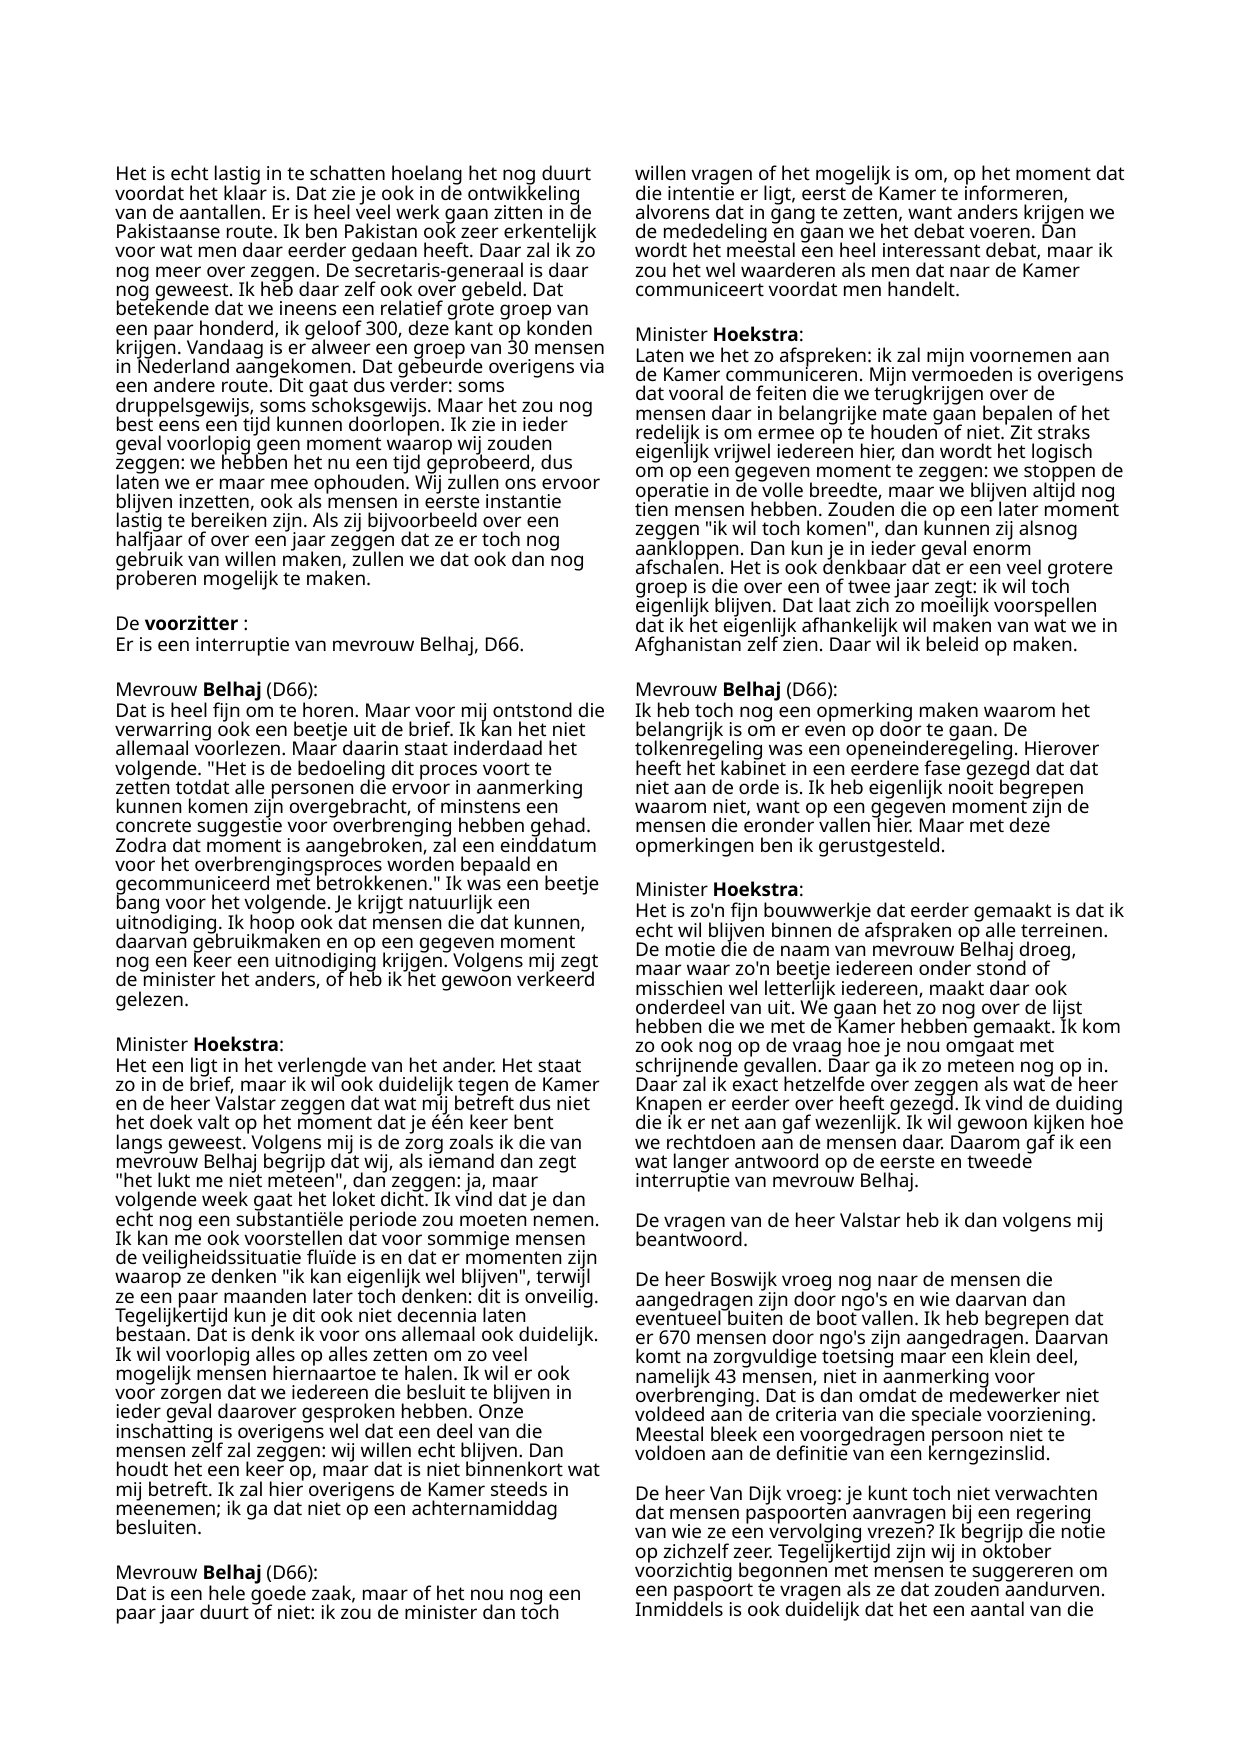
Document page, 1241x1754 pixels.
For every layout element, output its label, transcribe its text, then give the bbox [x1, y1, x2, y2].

text Mevrouw Belhaj (D66): [635, 676, 1125, 702]
text Mevrouw Belhaj (D66): [115, 676, 605, 702]
text Het is echt lastig in te schatten hoelang het nog duurt voordat het klaar is. Dat zie je ook in de ontwikkeling van de aantallen. Er is heel veel werk gaan zitten in de Pakistaanse route. Ik ben Pakistan ook zeer erkentelijk voor wat men daar eerder gedaan heeft. Daar zal ik zo nog meer over zeggen. De secretaris-generaal is daar nog geweest. Ik heb daar zelf ook over gebeld. Dat betekende dat we ineens een relatief grote groep van een paar honderd, ik geloof 300, deze kant op konden krijgen. Vandaag is er alweer een groep van 30 mensen in Nederland aangekomen. Dat gebeurde overigens via een andere route. Dit gaat dus verder: soms druppelsgewijs, soms schoksgewijs. Maar het zou nog best eens een tijd kunnen doorlopen. Ik zie in ieder geval voorlopig geen moment waarop wij zouden zeggen: we hebben het nu een tijd geprobeerd, dus laten we er maar mee ophouden. Wij zullen ons ervoor blijven inzetten, ook als mensen in eerste instantie lastig te bereiken zijn. Als zij bijvoorbeeld over een halfjaar of over een jaar zeggen dat ze er toch nog gebruik van willen maken, zullen we dat ook dan nog proberen mogelijk te maken. [115, 165, 605, 589]
text Minister Hoekstra: [115, 1031, 605, 1057]
text Dat is een hele goede zaak, maar of het nou nog een paar jaar duurt of niet: ik zou de minister dan toch [115, 1585, 605, 1623]
text Mevrouw Belhaj (D66): [115, 1559, 605, 1585]
text Ik heb toch nog een opmerking maken waarom het belangrijk is om er even op door te gaan. De tolkenregeling was een openeinderegeling. Hierover heeft het kabinet in een eerdere fase gezegd dat dat niet aan de orde is. Ik heb eigenlijk nooit begrepen waarom niet, want op een gegeven moment zijn de mensen die eronder vallen hier. Maar met deze opmerkingen ben ik gerustgesteld. [635, 702, 1125, 856]
text De heer Van Dijk vroeg: je kunt toch niet verwachten dat mensen paspoorten aanvragen bij een regering van wie ze een vervolging vrezen? Ik begrijp die notie op zichzelf zeer. Tegelijkertijd zijn wij in oktober voorzichtig begonnen met mensen te suggereren om een paspoort te vragen als ze dat zouden aandurven. Inmiddels is ook duidelijk dat het een aantal van die [635, 1485, 1125, 1620]
text Er is een interruptie van mevrouw Belhaj, D66. [115, 636, 605, 655]
text Minister Hoekstra: [635, 877, 1125, 902]
text De voorzitter : [115, 610, 605, 636]
text De heer Boswijk vroeg nog naar de mensen die aangedragen zijn door ngo's en wie daarvan dan eventueel buiten de boot vallen. Ik heb begrepen dat er 670 mensen door ngo's zijn aangedragen. Daarvan komt na zorgvuldige toetsing maar een klein deel, namelijk 43 mensen, niet in aanmerking voor overbrenging. Dat is dan omdat de medewerker niet voldeed aan de criteria van die speciale voorziening. Meestal bleek een voorgedragen persoon niet te voldoen aan de definitie van een kerngezinslid. [635, 1271, 1125, 1464]
text Dat is heel fijn om te horen. Maar voor mij ontstond die verwarring ook een beetje uit de brief. Ik kan het niet allemaal voorlezen. Maar daarin staat inderdaad het volgende. "Het is de bedoeling dit proces voort te zetten totdat alle personen die ervoor in aanmerking kunnen komen zijn overgebracht, of minstens een concrete suggestie voor overbrenging hebben gehad. Zodra dat moment is aangebroken, zal een einddatum voor het overbrengingsproces worden bepaald en gecommuniceerd met betrokkenen." Ik was een beetje bang voor het volgende. Je krijgt natuurlijk een uitnodiging. Ik hoop ook dat mensen die dat kunnen, daarvan gebruikmaken en op een gegeven moment nog een keer een uitnodiging krijgen. Volgens mij zegt de minister het anders, of heb ik het gewoon verkeerd gelezen. [115, 702, 605, 1010]
text De vragen van de heer Valstar heb ik dan volgens mij beantwoord. [635, 1212, 1125, 1251]
text Het een ligt in het verlengde van het ander. Het staat zo in de brief, maar ik wil ook duidelijk tegen de Kamer en de heer Valstar zeggen dat wat mij betreft dus niet het doek valt op het moment dat je één keer bent langs geweest. Volgens mij is de zorg zoals ik die van mevrouw Belhaj begrijp dat wij, als iemand dan zegt "het lukt me niet meteen", dan zeggen: ja, maar volgende week gaat het loket dicht. Ik vind dat je dan echt nog een substantiële periode zou moeten nemen. Ik kan me ook voorstellen dat voor sommige mensen de veiligheidssituatie fluïde is en dat er momenten zijn waarop ze denken "ik kan eigenlijk wel blijven", terwijl ze een paar maanden later toch denken: dit is onveilig. Tegelijkertijd kun je dit ook niet decennia laten bestaan. Dat is denk ik voor ons allemaal ook duidelijk. Ik wil voorlopig alles op alles zetten om zo veel mogelijk mensen hiernaartoe te halen. Ik wil er ook voor zorgen dat we iedereen die besluit te blijven in ieder geval daarover gesproken hebben. Onze inschatting is overigens wel dat een deel van die mensen zelf zal zeggen: wij willen echt blijven. Dan houdt het een keer op, maar dat is niet binnenkort wat mij betreft. Ik zal hier overigens de Kamer steeds in meenemen; ik ga dat niet op een achternamiddag besluiten. [115, 1057, 605, 1538]
text Minister Hoekstra: [635, 321, 1125, 347]
text Laten we het zo afspreken: ik zal mijn voornemen aan de Kamer communiceren. Mijn vermoeden is overigens dat vooral de feiten die we terugkrijgen over de mensen daar in belangrijke mate gaan bepalen of het redelijk is om ermee op te houden of niet. Zit straks eigenlijk vrijwel iedereen hier, dan wordt het logisch om op een gegeven moment te zeggen: we stoppen de operatie in de volle breedte, maar we blijven altijd nog tien mensen hebben. Zouden die op een later moment zeggen "ik wil toch komen", dan kunnen zij alsnog aankloppen. Dan kun je in ieder geval enorm afschalen. Het is ook denkbaar dat er een veel grotere groep is die over een of twee jaar zegt: ik wil toch eigenlijk blijven. Dat laat zich zo moeilijk voorspellen dat ik het eigenlijk afhankelijk wil maken van wat we in Afghanistan zelf zien. Daar wil ik beleid op maken. [635, 347, 1125, 655]
text Het is zo'n fijn bouwwerkje dat eerder gemaakt is dat ik echt wil blijven binnen de afspraken op alle terreinen. De motie die de naam van mevrouw Belhaj droeg, maar waar zo'n beetje iedereen onder stond of misschien wel letterlijk iedereen, maakt daar ook onderdeel van uit. We gaan het zo nog over de lijst hebben die we met de Kamer hebben gemaakt. Ik kom zo ook nog op de vraag hoe je nou omgaat met schrijnende gevallen. Daar ga ik zo meteen nog op in. Daar zal ik exact hetzelfde over zeggen als wat de heer Knapen er eerder over heeft gezegd. Ik vind de duiding die ik er net aan gaf wezenlijk. Ik wil gewoon kijken hoe we rechtdoen aan de mensen daar. Daarom gaf ik een wat langer antwoord op de eerste en tweede interruptie van mevrouw Belhaj. [635, 902, 1125, 1191]
text willen vragen of het mogelijk is om, op het moment dat die intentie er ligt, eerst de Kamer te informeren, alvorens dat in gang te zetten, want anders krijgen we de mededeling en gaan we het debat voeren. Dan wordt het meestal een heel interessant debat, maar ik zou het wel waarderen als men dat naar de Kamer communiceert voordat men handelt. [635, 165, 1125, 300]
